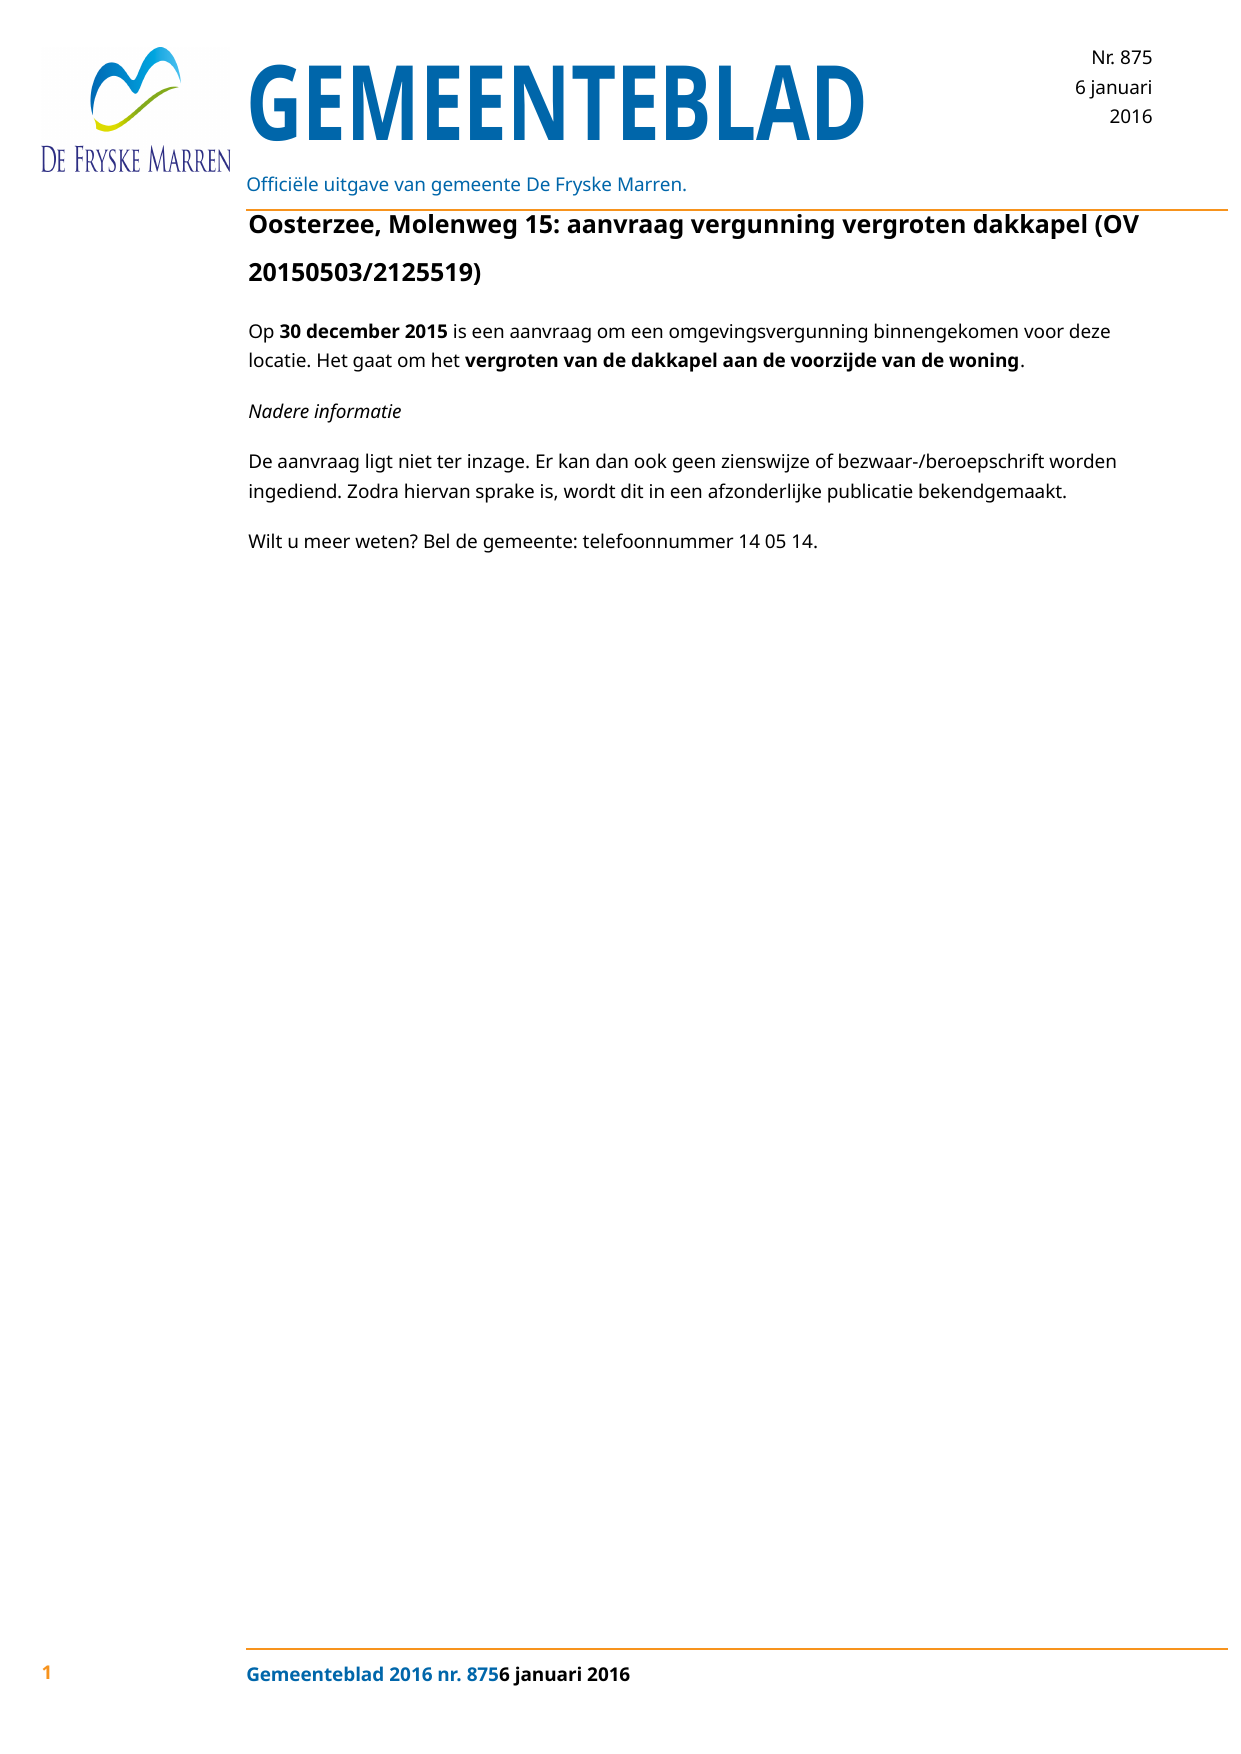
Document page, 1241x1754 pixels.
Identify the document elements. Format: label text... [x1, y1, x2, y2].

text Oosterzee, Molenweg 15: aanvraag vergunning vergroten dakkapel (OV 20150503/2125519) [248, 211, 1152, 288]
picture [41, 47, 231, 172]
text Nadere informatie [248, 398, 1152, 424]
text Op 30 december 2015 is een aanvraag om een omgevingsvergunning binnengekomen voor deze locatie. Het gaat om het vergroten van de dakkapel aan de voorzijde van de woning. [248, 318, 1152, 373]
text De aanvraag ligt niet ter inzage. Er kan dan ook geen zienswijze of bezwaar-/beroepschrift worden ingediend. Zodra hiervan sprake is, wordt dit in een afzonderlijke publicatie bekendgemaakt. [248, 448, 1152, 504]
text Wilt u meer weten? Bel de gemeente: telefoonnummer 14 05 14. [248, 528, 1152, 554]
